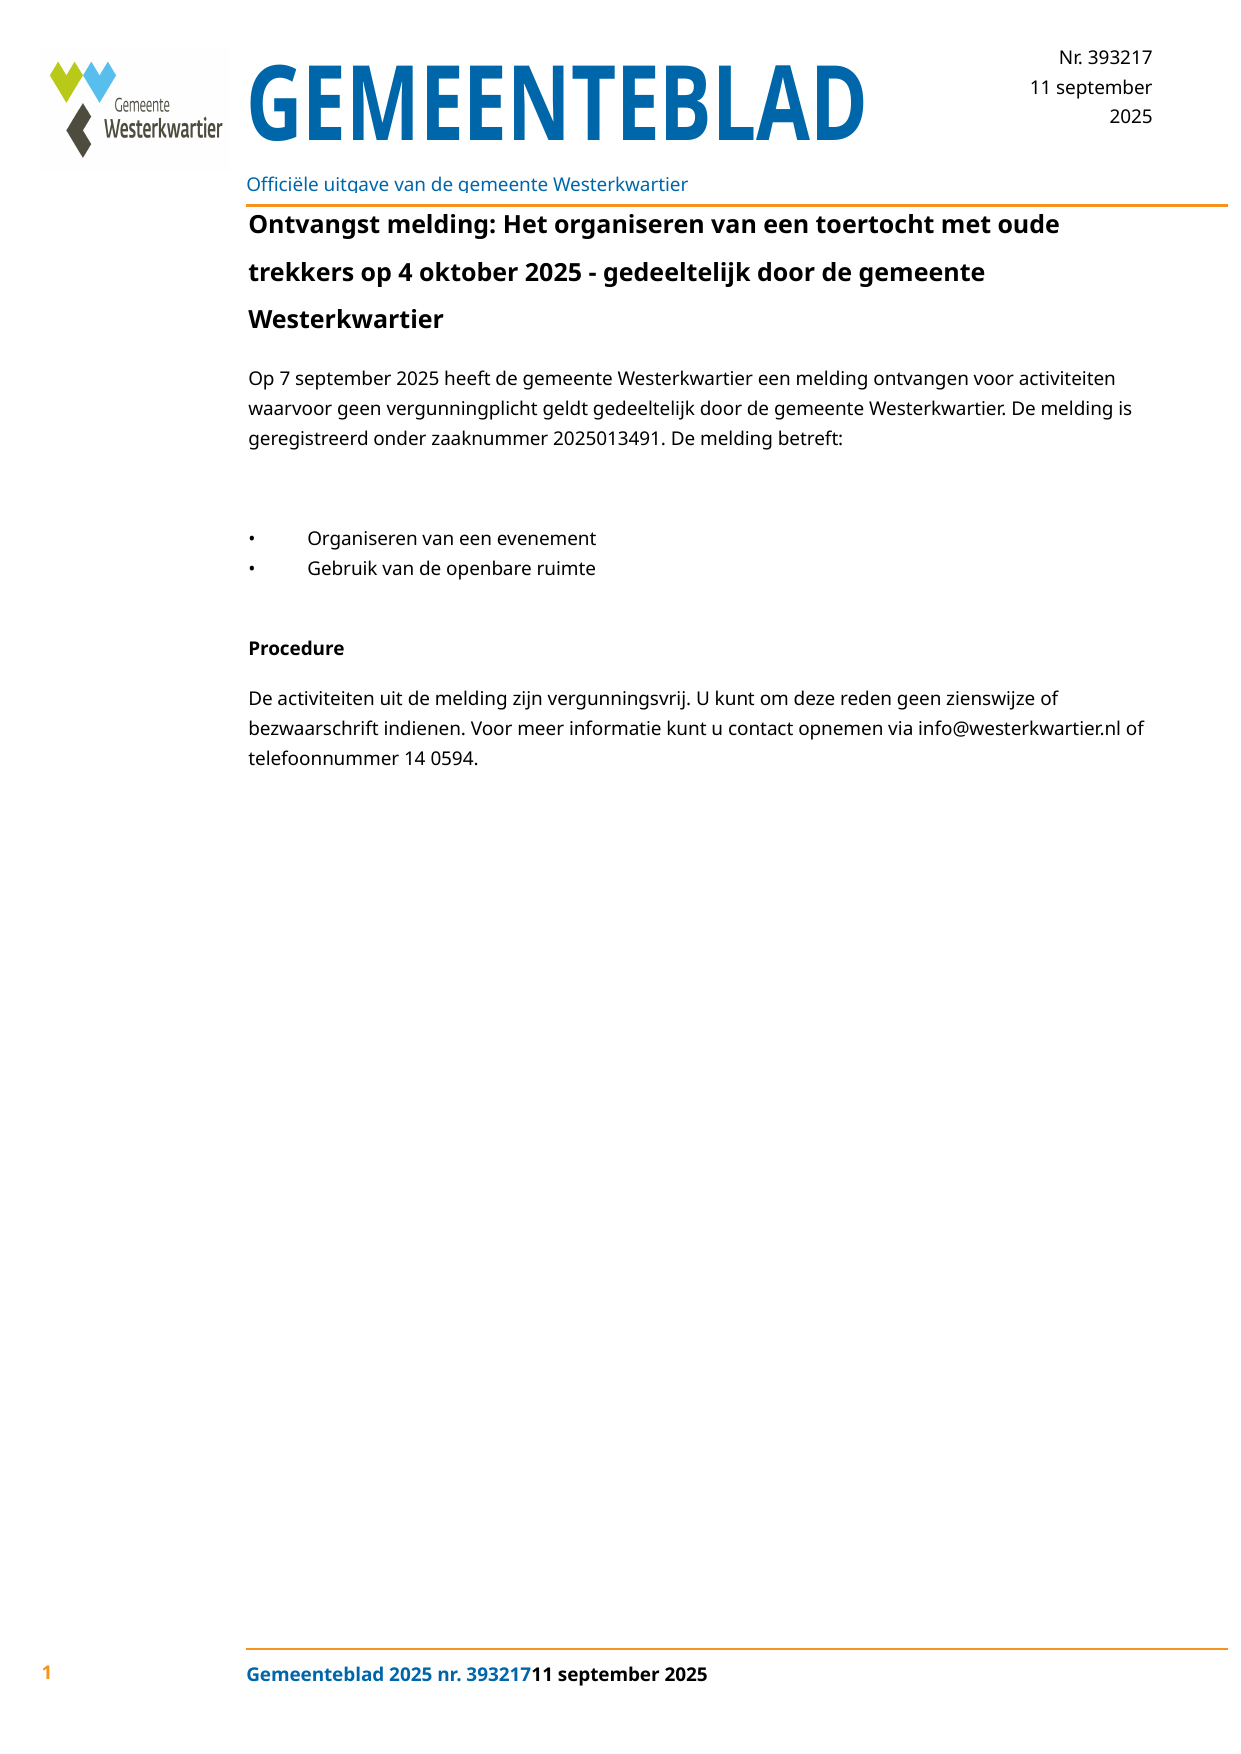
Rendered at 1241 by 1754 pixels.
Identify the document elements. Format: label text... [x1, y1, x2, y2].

text Ontvangst melding: Het organiseren van een toertocht met oude trekkers op 4 oktober 2025 - gedeeltelijk door de gemeente Westerkwartier [248, 207, 1152, 336]
picture [41, 47, 231, 172]
text Procedure [248, 635, 1152, 661]
list Organiseren van een evenement [248, 526, 1152, 551]
text De activiteiten uit de melding zijn vergunningsvrij. U kunt om deze reden geen zienswijze of bezwaarschrift indienen. Voor meer informatie kunt u contact opnemen via info@westerkwartier.nl of telefoonnummer 14 0594. [248, 686, 1152, 770]
text Op 7 september 2025 heeft de gemeente Westerkwartier een melding ontvangen voor activiteiten waarvoor geen vergunningplicht geldt gedeeltelijk door de gemeente Westerkwartier. De melding is geregistreerd onder zaaknummer 2025013491. De melding betreft: [248, 366, 1152, 450]
list Gebruik van de openbare ruimte [248, 555, 1152, 581]
